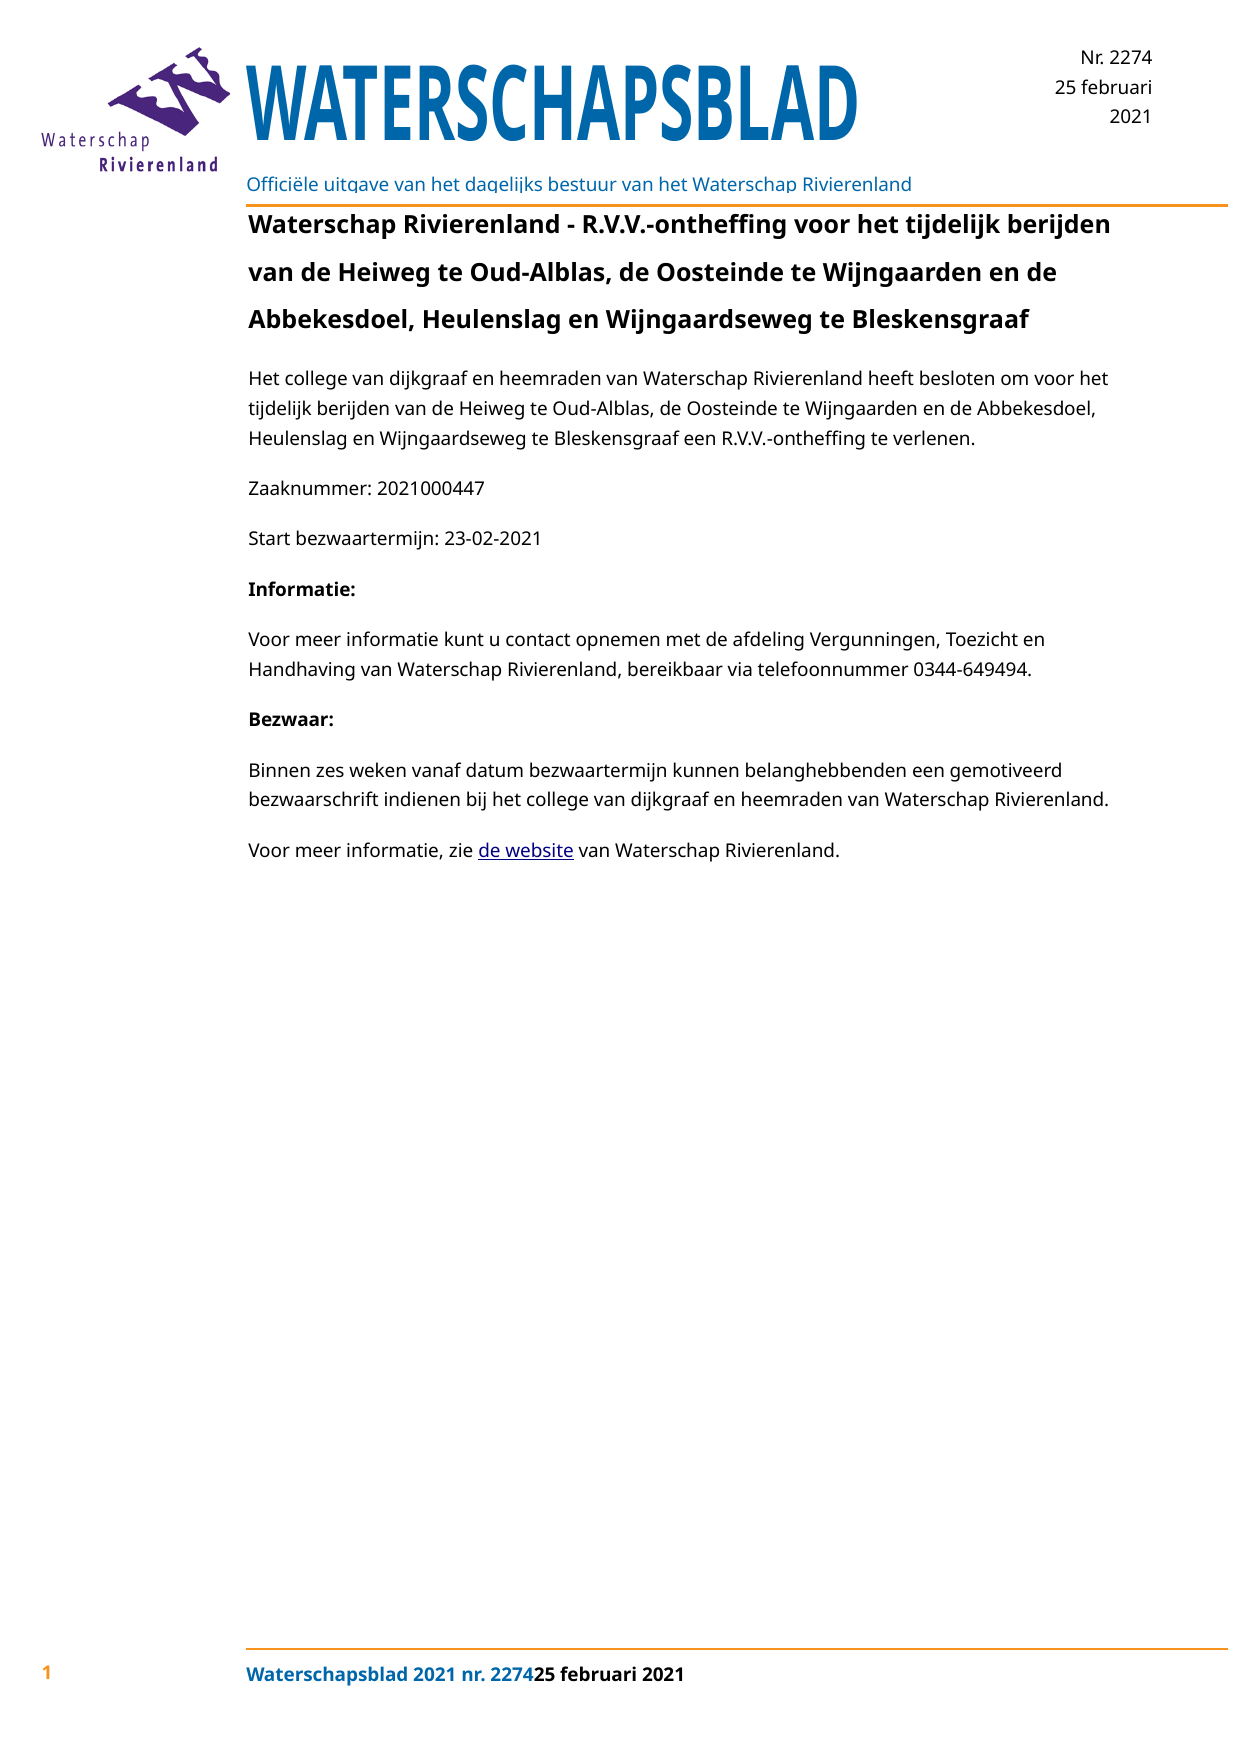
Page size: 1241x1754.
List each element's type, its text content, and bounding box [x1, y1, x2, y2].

text Voor meer informatie, zie de website van Waterschap Rivierenland. [248, 837, 1152, 862]
text Bezwaar: [248, 706, 1152, 732]
picture [41, 47, 231, 172]
text Binnen zes weken vanaf datum bezwaartermijn kunnen belanghebbenden een gemotiveerd bezwaarschrift indienen bij het college van dijkgraaf en heemraden van Waterschap Rivierenland. [248, 757, 1152, 812]
text Informatie: [248, 576, 1152, 602]
text Zaaknummer: 2021000447 [248, 475, 1152, 501]
text Waterschap Rivierenland - R.V.V.-ontheffing voor het tijdelijk berijden van de Heiweg te Oud-Alblas, de Oosteinde te Wijngaarden en de Abbekesdoel, Heulenslag en Wijngaardseweg te Bleskensgraaf [248, 207, 1152, 336]
text Start bezwaartermijn: 23-02-2021 [248, 526, 1152, 551]
text Voor meer informatie kunt u contact opnemen met de afdeling Vergunningen, Toezicht en Handhaving van Waterschap Rivierenland, bereikbaar via telefoonnummer 0344-649494. [248, 626, 1152, 682]
text Het college van dijkgraaf en heemraden van Waterschap Rivierenland heeft besloten om voor het tijdelijk berijden van de Heiweg te Oud-Alblas, de Oosteinde te Wijngaarden en de Abbekesdoel, Heulenslag en Wijngaardseweg te Bleskensgraaf een R.V.V.-ontheffing te verlenen. [248, 366, 1152, 450]
